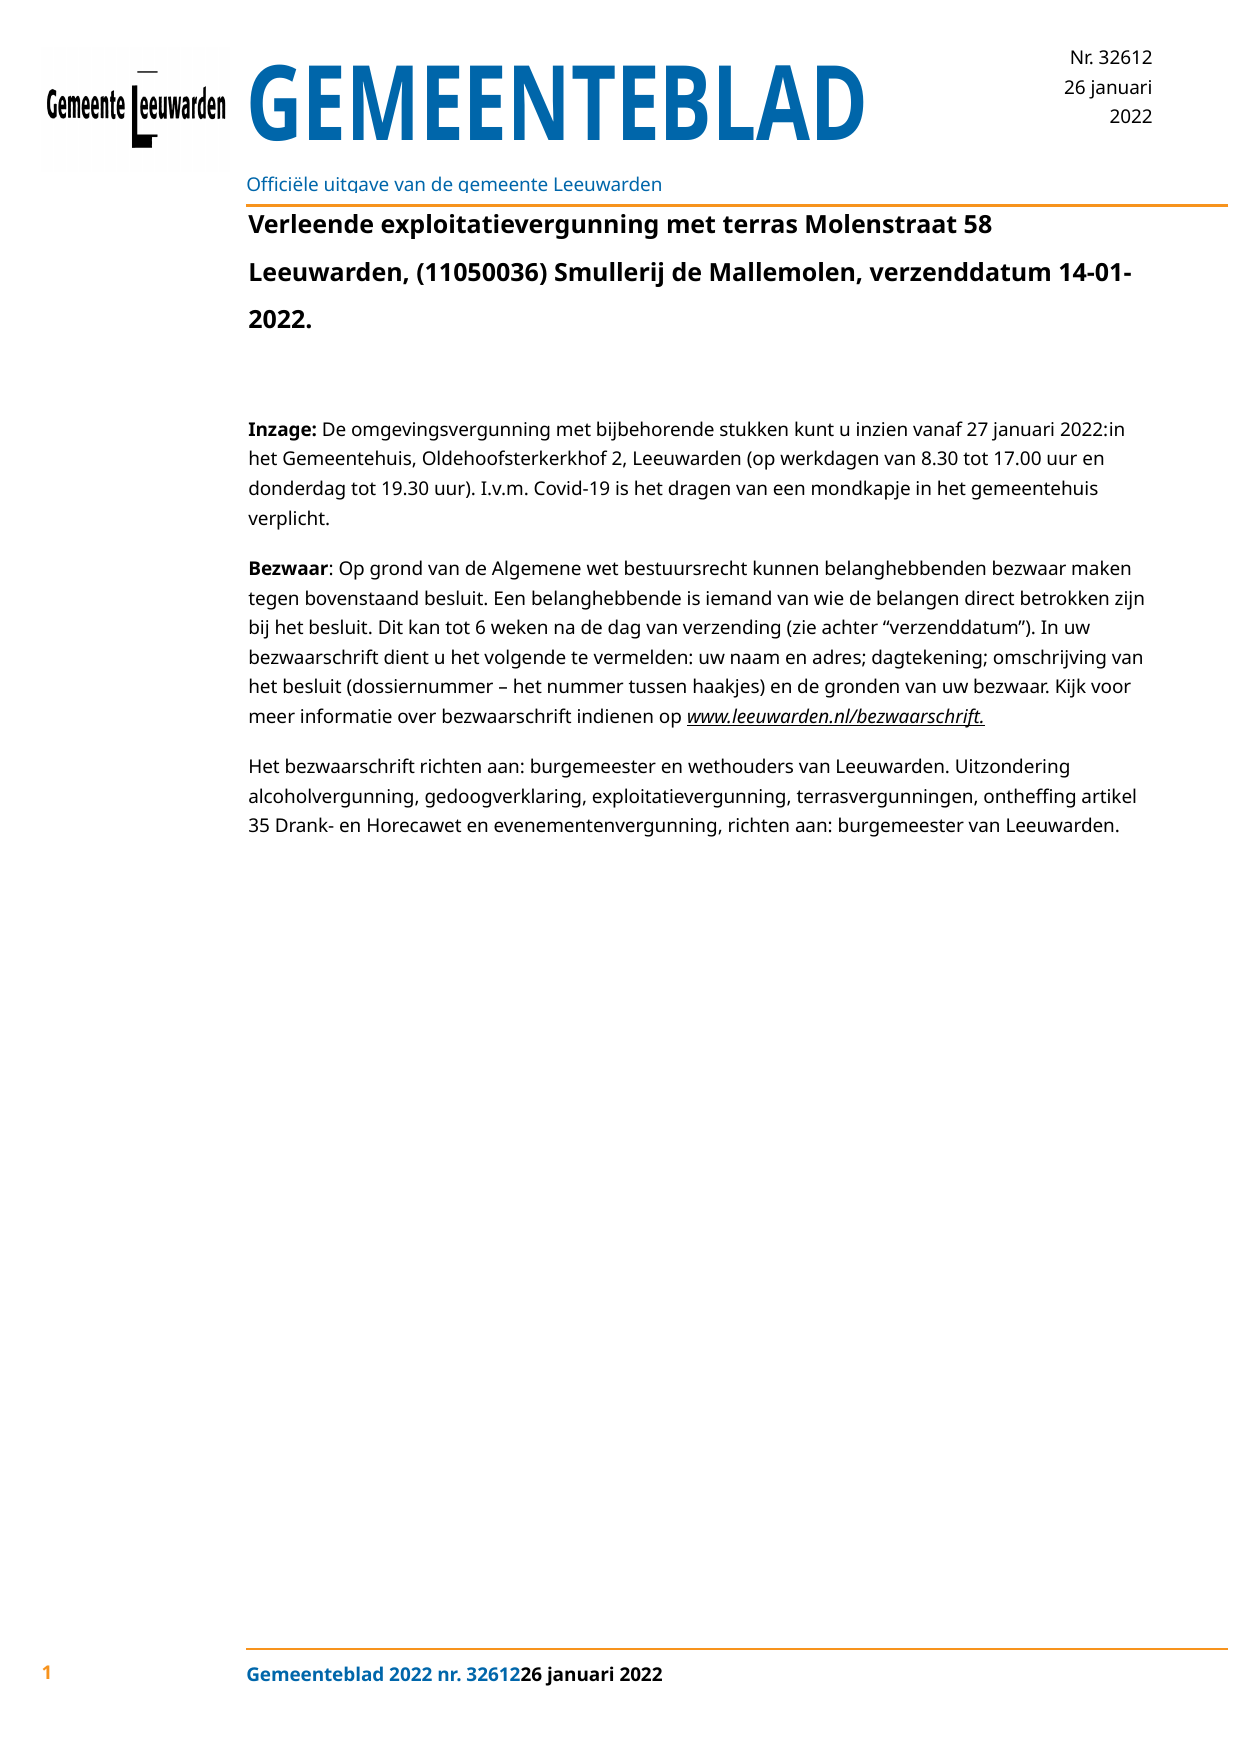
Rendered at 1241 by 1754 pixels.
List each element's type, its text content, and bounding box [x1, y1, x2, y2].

text Verleende exploitatievergunning met terras Molenstraat 58 Leeuwarden, (11050036) Smullerij de Mallemolen, verzenddatum 14-01-2022. [248, 207, 1152, 336]
text Het bezwaarschrift richten aan: burgemeester en wethouders van Leeuwarden. Uitzondering alcoholvergunning, gedoogverklaring, exploitatievergunning, terrasvergunningen, ontheffing artikel 35 Drank- en Horecawet en evenementenvergunning, richten aan: burgemeester van Leeuwarden. [248, 753, 1152, 838]
text Inzage: De omgevingsvergunning met bijbehorende stukken kunt u inzien vanaf 27 januari 2022:in het Gemeentehuis, Oldehoofsterkerkhof 2, Leeuwarden (op werkdagen van 8.30 tot 17.00 uur en donderdag tot 19.30 uur). I.v.m. Covid-19 is het dragen van een mondkapje in het gemeentehuis verplicht. [248, 416, 1152, 530]
picture [41, 47, 231, 172]
text Bezwaar: Op grond van de Algemene wet bestuursrecht kunnen belanghebbenden bezwaar maken tegen bovenstaand besluit. Een belanghebbende is iemand van wie de belangen direct betrokken zijn bij het besluit. Dit kan tot 6 weken na de dag van verzending (zie achter “verzenddatum”). In uw bezwaarschrift dient u het volgende te vermelden: uw naam en adres; dagtekening; omschrijving van het besluit (dossiernummer – het nummer tussen haakjes) en de gronden van uw bezwaar. Kijk voor meer informatie over bezwaarschrift indienen op www.leeuwarden.nl/bezwaarschrift. [248, 555, 1152, 729]
